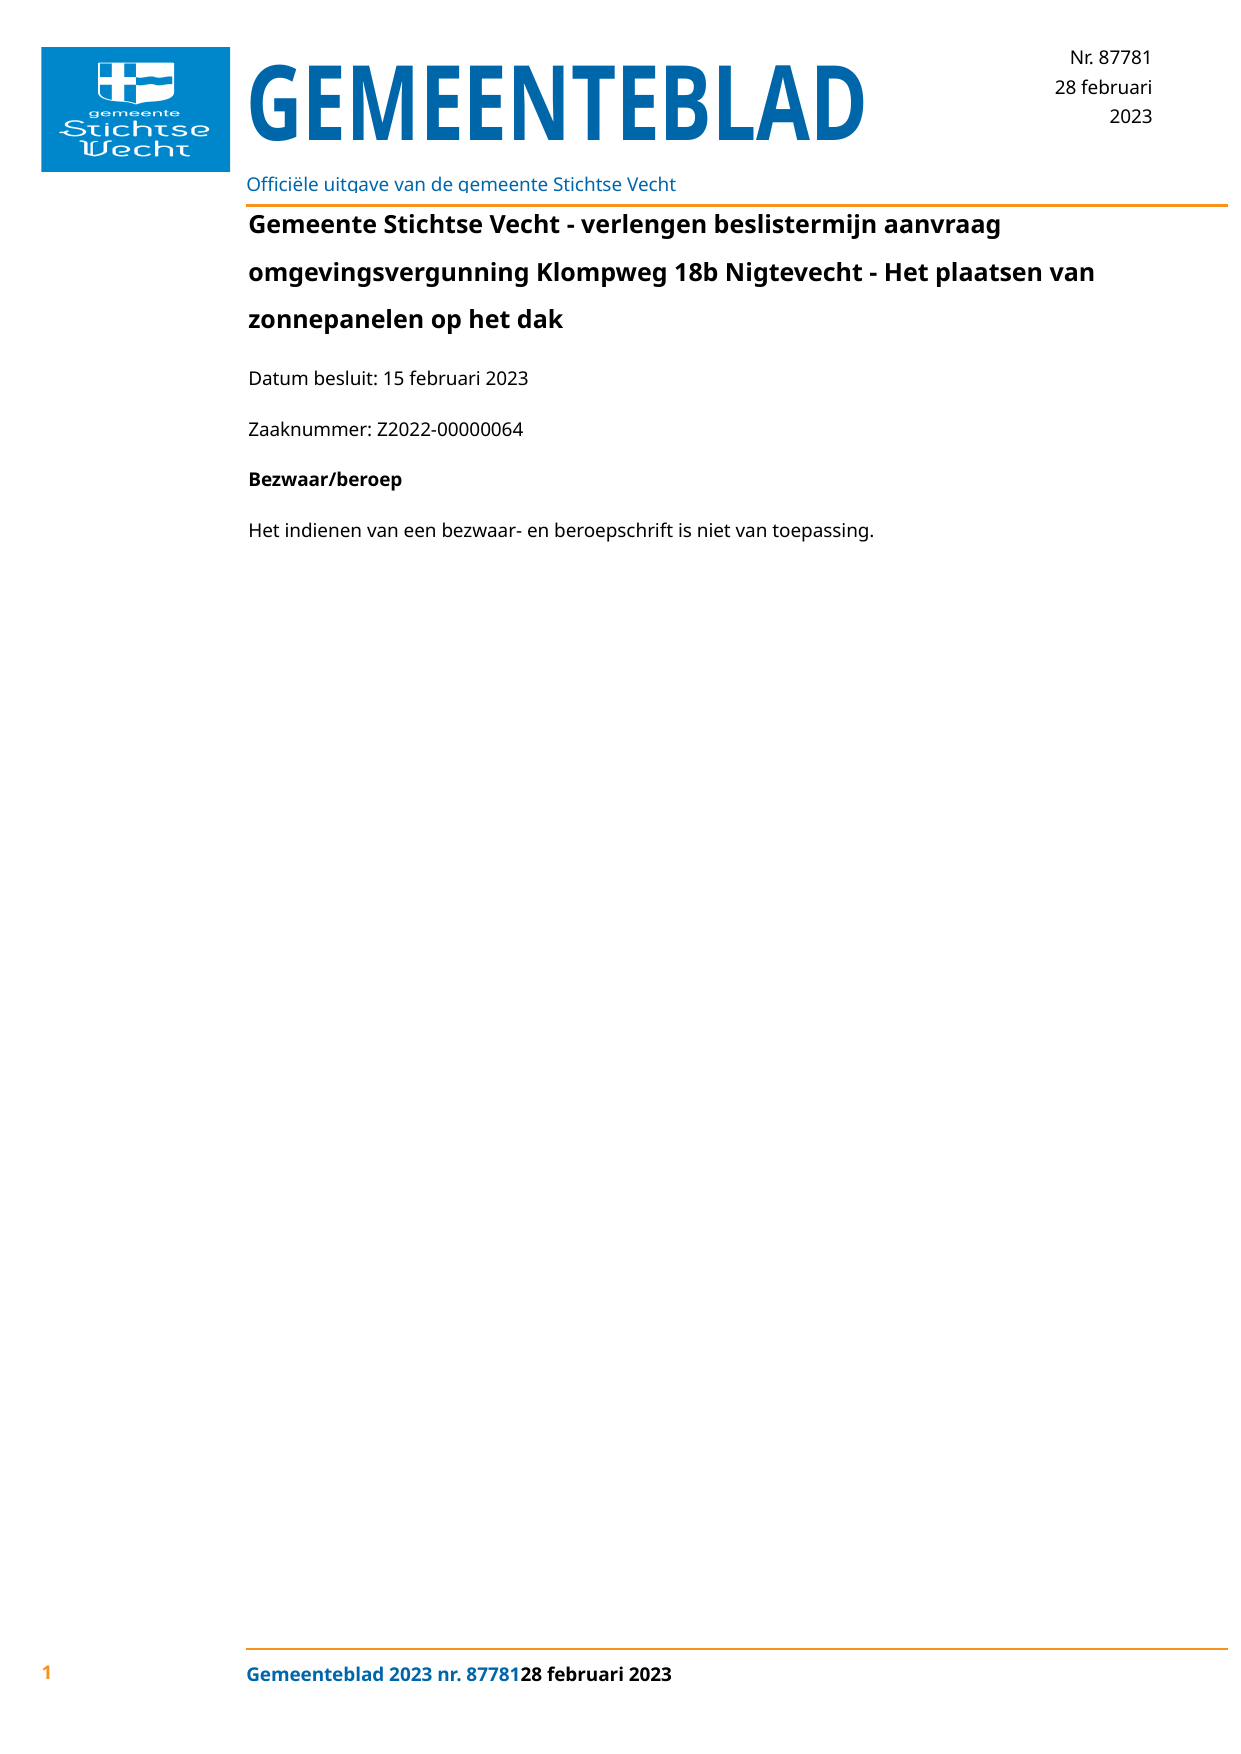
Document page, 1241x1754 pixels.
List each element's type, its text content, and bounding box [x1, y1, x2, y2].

text Datum besluit: 15 februari 2023 [248, 366, 1152, 391]
text Zaaknummer: Z2022-00000064 [248, 416, 1152, 442]
picture [99, 63, 135, 101]
picture [137, 63, 174, 103]
text Bezwaar/beroep [248, 466, 1152, 492]
text Gemeente Stichtse Vecht - verlengen beslistermijn aanvraag omgevingsvergunning Klompweg 18b Nigtevecht - Het plaatsen van zonnepanelen op het dak [248, 207, 1152, 336]
text Het indienen van een bezwaar- en beroepschrift is niet van toepassing. [248, 517, 1152, 542]
